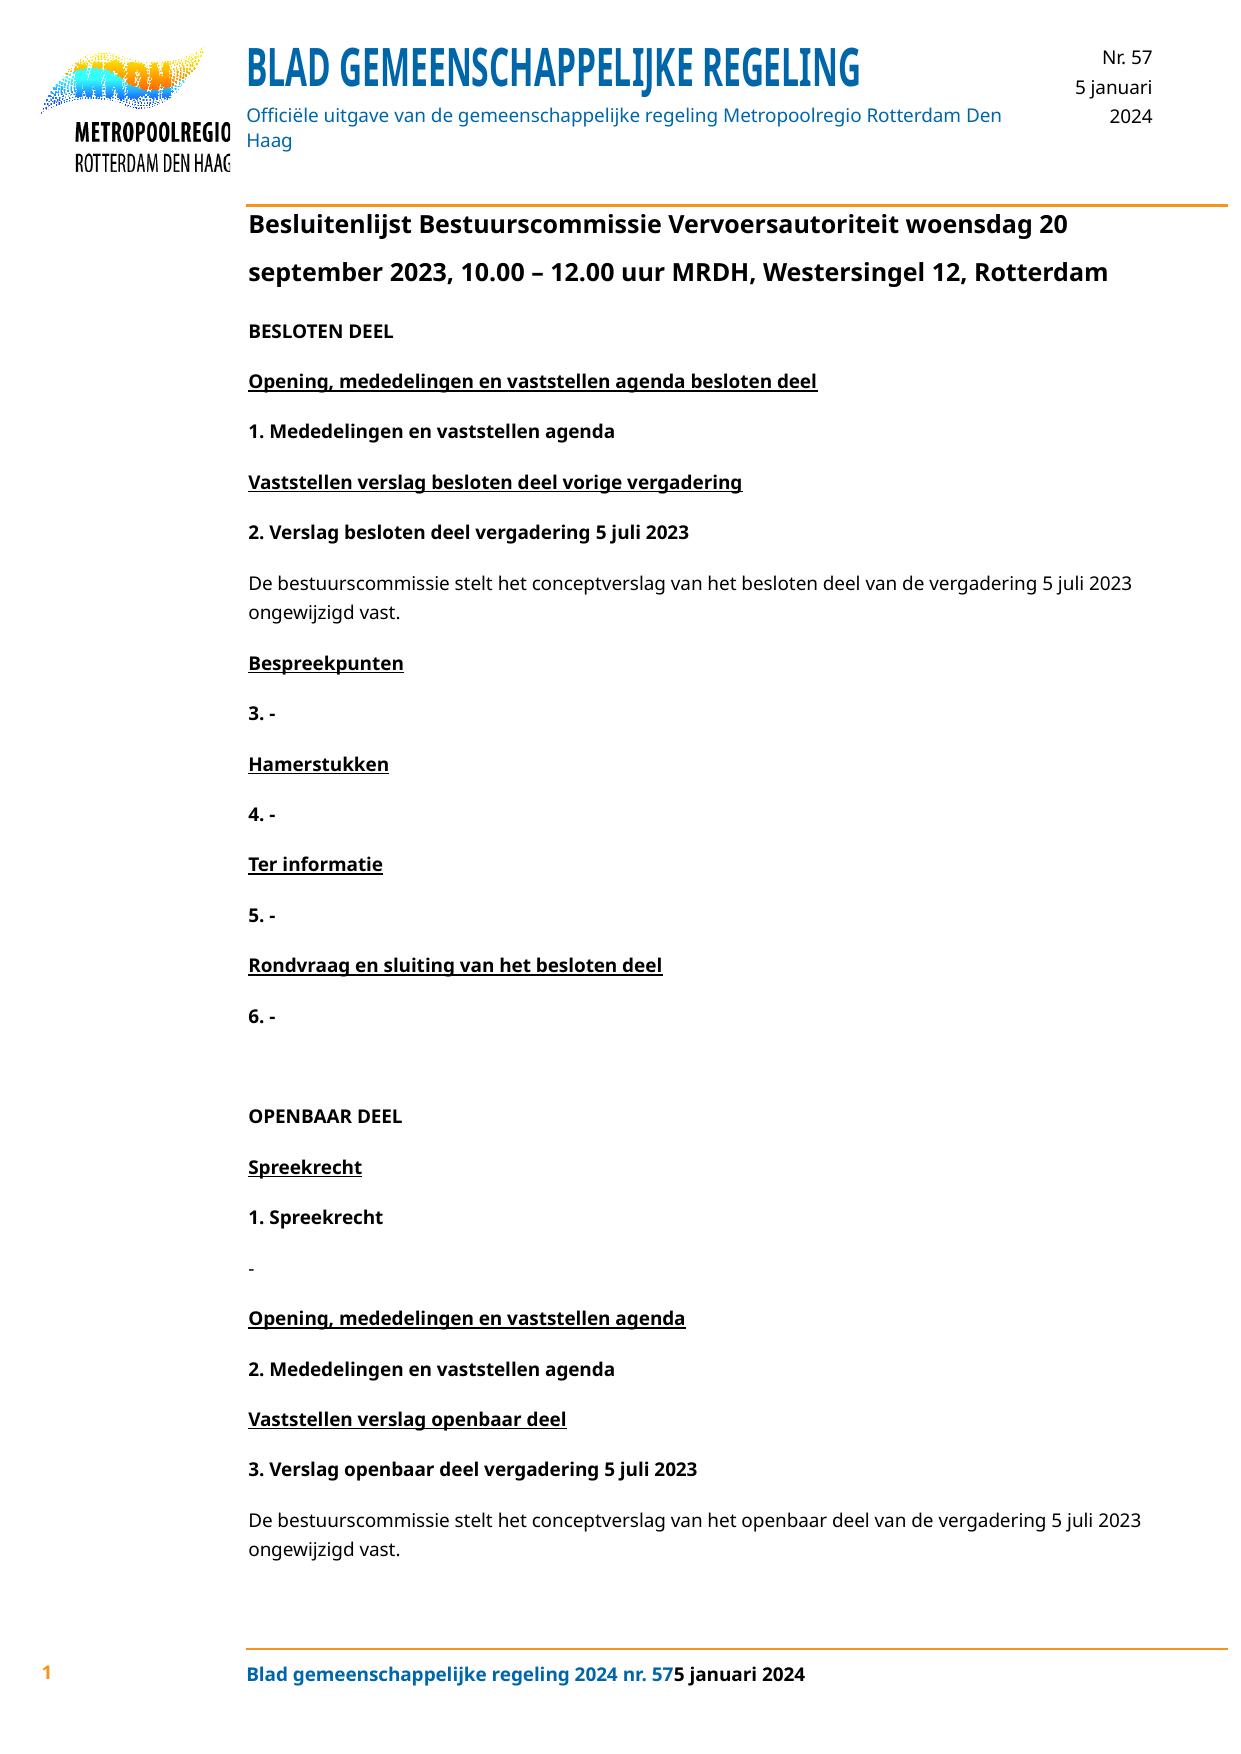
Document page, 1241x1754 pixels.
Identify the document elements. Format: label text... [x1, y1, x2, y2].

text 3. Verslag openbaar deel vergadering 5 juli 2023 [248, 1457, 1152, 1482]
text Opening, mededelingen en vaststellen agenda besloten deel [248, 368, 1152, 394]
text OPENBAAR DEEL [248, 1104, 1152, 1129]
text Opening, mededelingen en vaststellen agenda [248, 1305, 1152, 1331]
picture [41, 47, 231, 172]
text Bespreekpunten [248, 650, 1152, 676]
text Vaststellen verslag openbaar deel [248, 1406, 1152, 1432]
text 2. Mededelingen en vaststellen agenda [248, 1356, 1152, 1382]
text 1. Spreekrecht [248, 1204, 1152, 1230]
text Besluitenlijst Bestuurscommissie Vervoersautoriteit woensdag 20 september 2023, 10.00 – 12.00 uur MRDH, Westersingel 12, Rotterdam [248, 207, 1152, 288]
text De bestuurscommissie stelt het conceptverslag van het openbaar deel van de vergadering 5 juli 2023 ongewijzigd vast. [248, 1507, 1152, 1562]
text 5. - [248, 902, 1152, 928]
text 6. - [248, 1003, 1152, 1029]
text Ter informatie [248, 852, 1152, 877]
text Rondvraag en sluiting van het besloten deel [248, 952, 1152, 978]
text Hamerstukken [248, 751, 1152, 777]
text Vaststellen verslag besloten deel vorige vergadering [248, 469, 1152, 495]
text 3. - [248, 700, 1152, 726]
text - [248, 1255, 1152, 1281]
text BESLOTEN DEEL [248, 318, 1152, 344]
text 4. - [248, 801, 1152, 827]
text Spreekrecht [248, 1154, 1152, 1180]
text 1. Mededelingen en vaststellen agenda [248, 419, 1152, 444]
text De bestuurscommissie stelt het conceptverslag van het besloten deel van de vergadering 5 juli 2023 ongewijzigd vast. [248, 570, 1152, 625]
text 2. Verslag besloten deel vergadering 5 juli 2023 [248, 519, 1152, 545]
